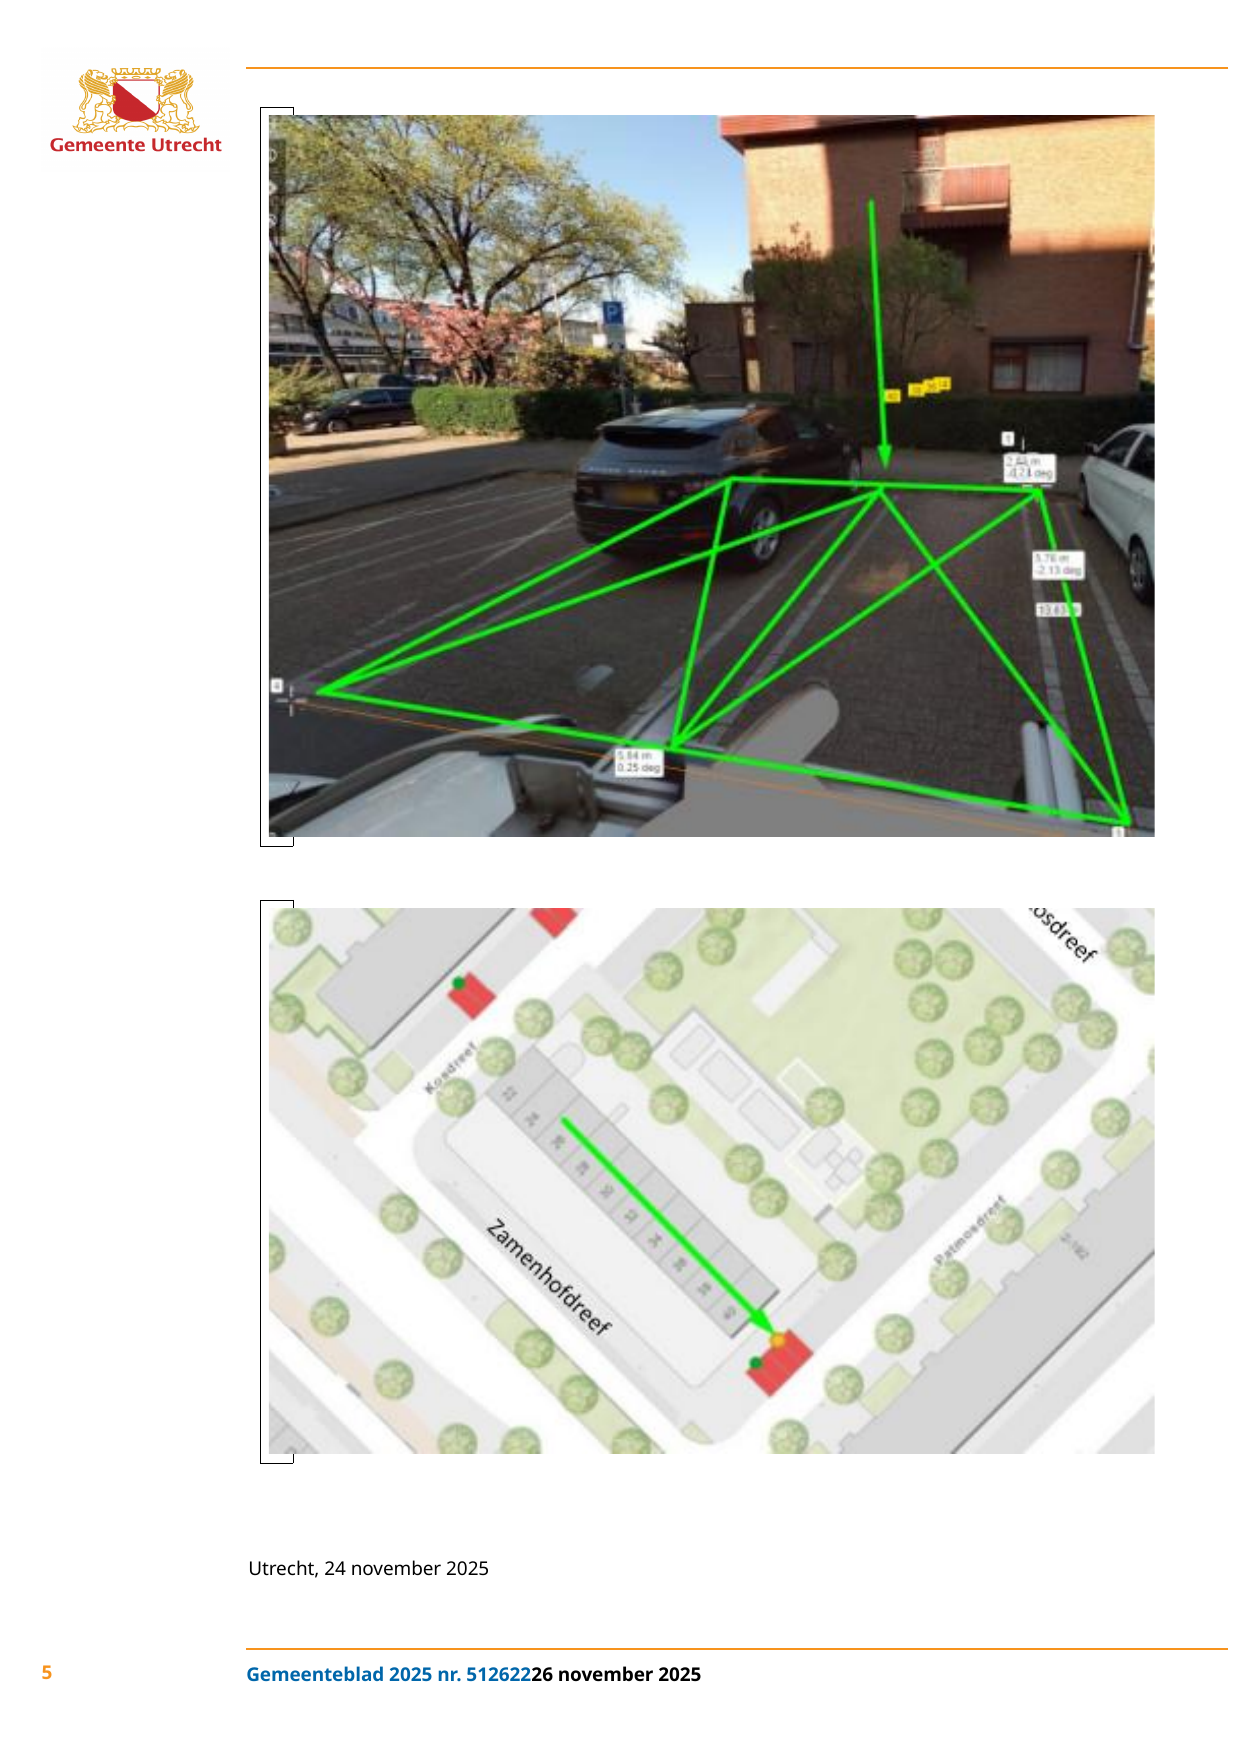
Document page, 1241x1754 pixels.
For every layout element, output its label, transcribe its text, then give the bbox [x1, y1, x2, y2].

text Utrecht, 24 november 2025 [248, 1555, 1152, 1581]
picture [268, 908, 1155, 1454]
picture [268, 115, 1155, 837]
picture [41, 47, 231, 172]
